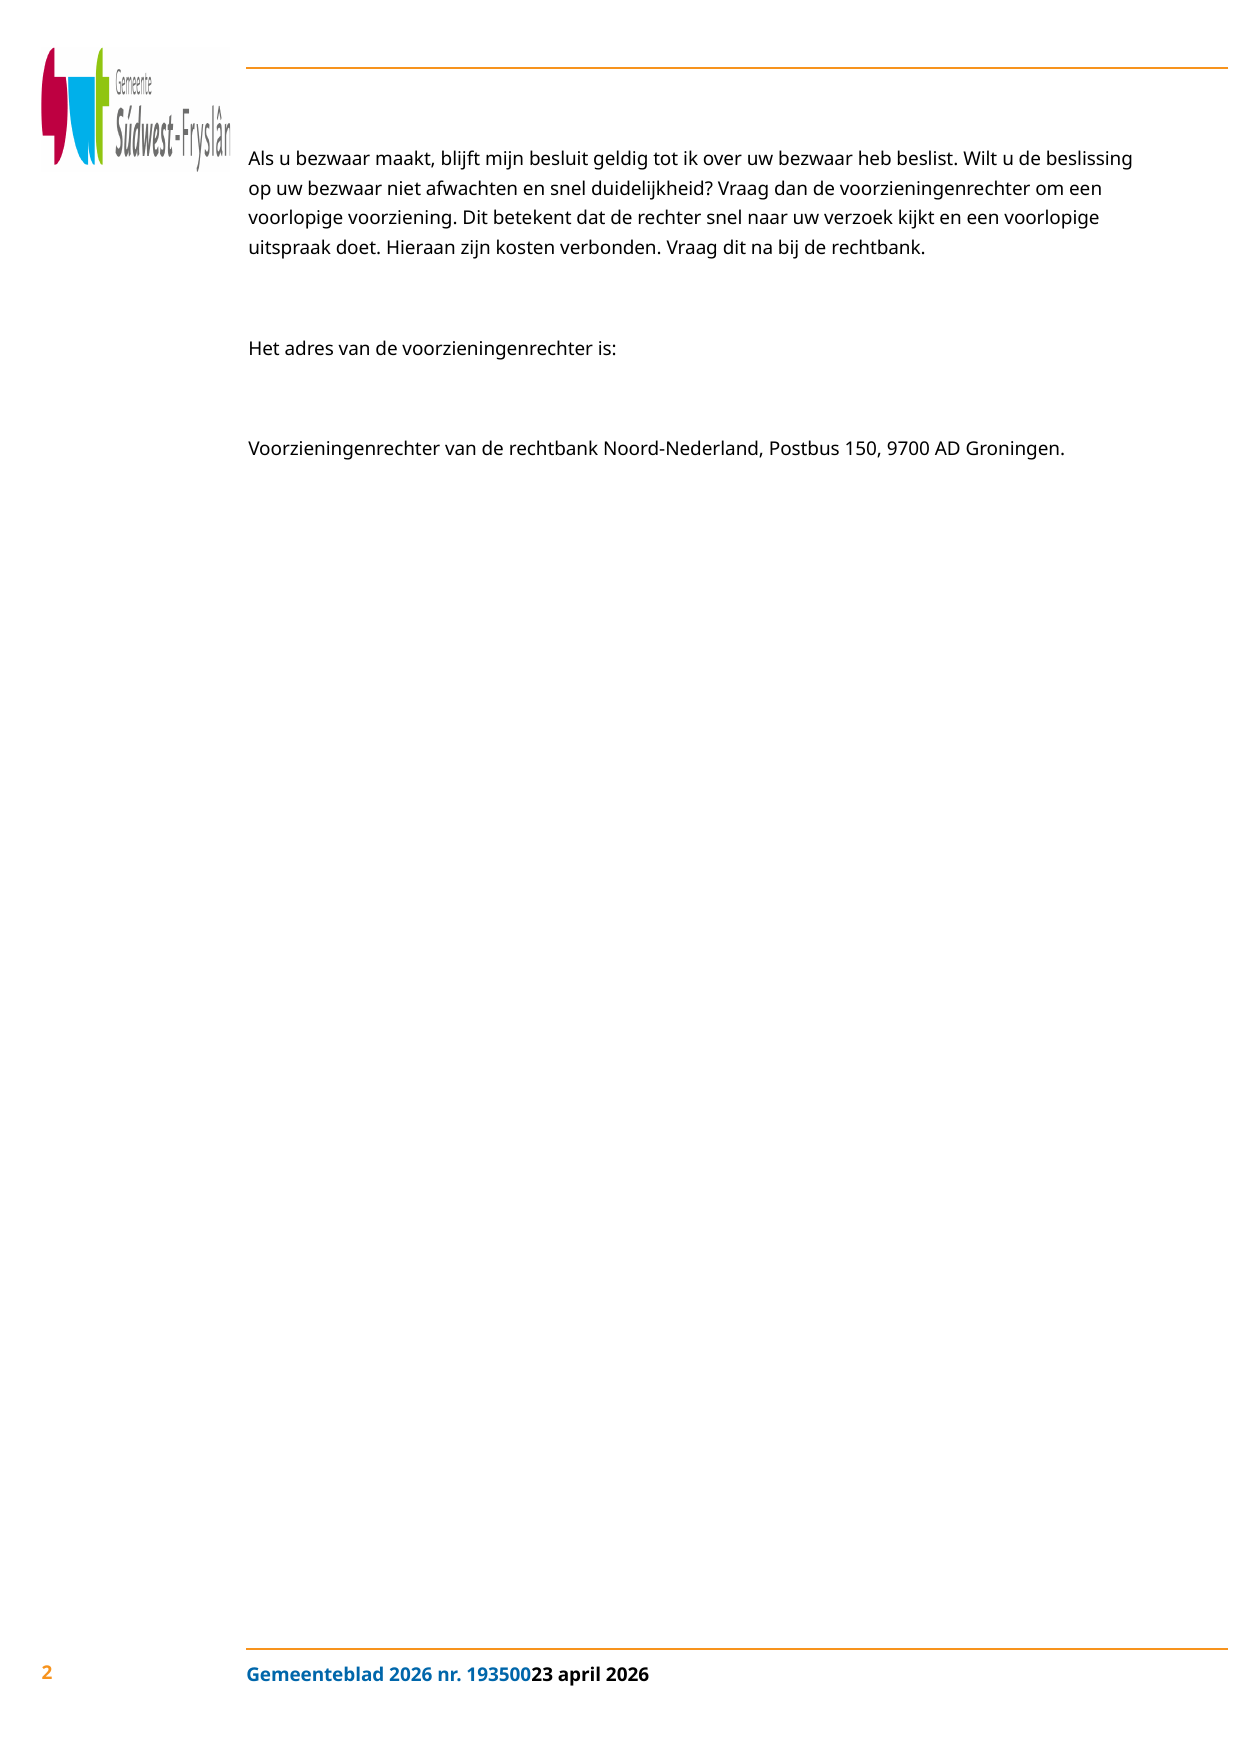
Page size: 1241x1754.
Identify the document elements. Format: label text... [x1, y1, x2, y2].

text Het adres van de voorzieningenrechter is: [248, 335, 1152, 361]
text Als u bezwaar maakt, blijft mijn besluit geldig tot ik over uw bezwaar heb beslist. Wilt u de beslissing op uw bezwaar niet afwachten en snel duidelijkheid? Vraag dan de voorzieningenrechter om een voorlopige voorziening. Dit betekent dat de rechter snel naar uw verzoek kijkt en een voorlopige uitspraak doet. Hieraan zijn kosten verbonden. Vraag dit na bij de rechtbank. [248, 145, 1152, 260]
picture [41, 47, 231, 172]
text Voorzieningenrechter van de rechtbank Noord-Nederland, Postbus 150, 9700 AD Groningen. [248, 436, 1152, 461]
